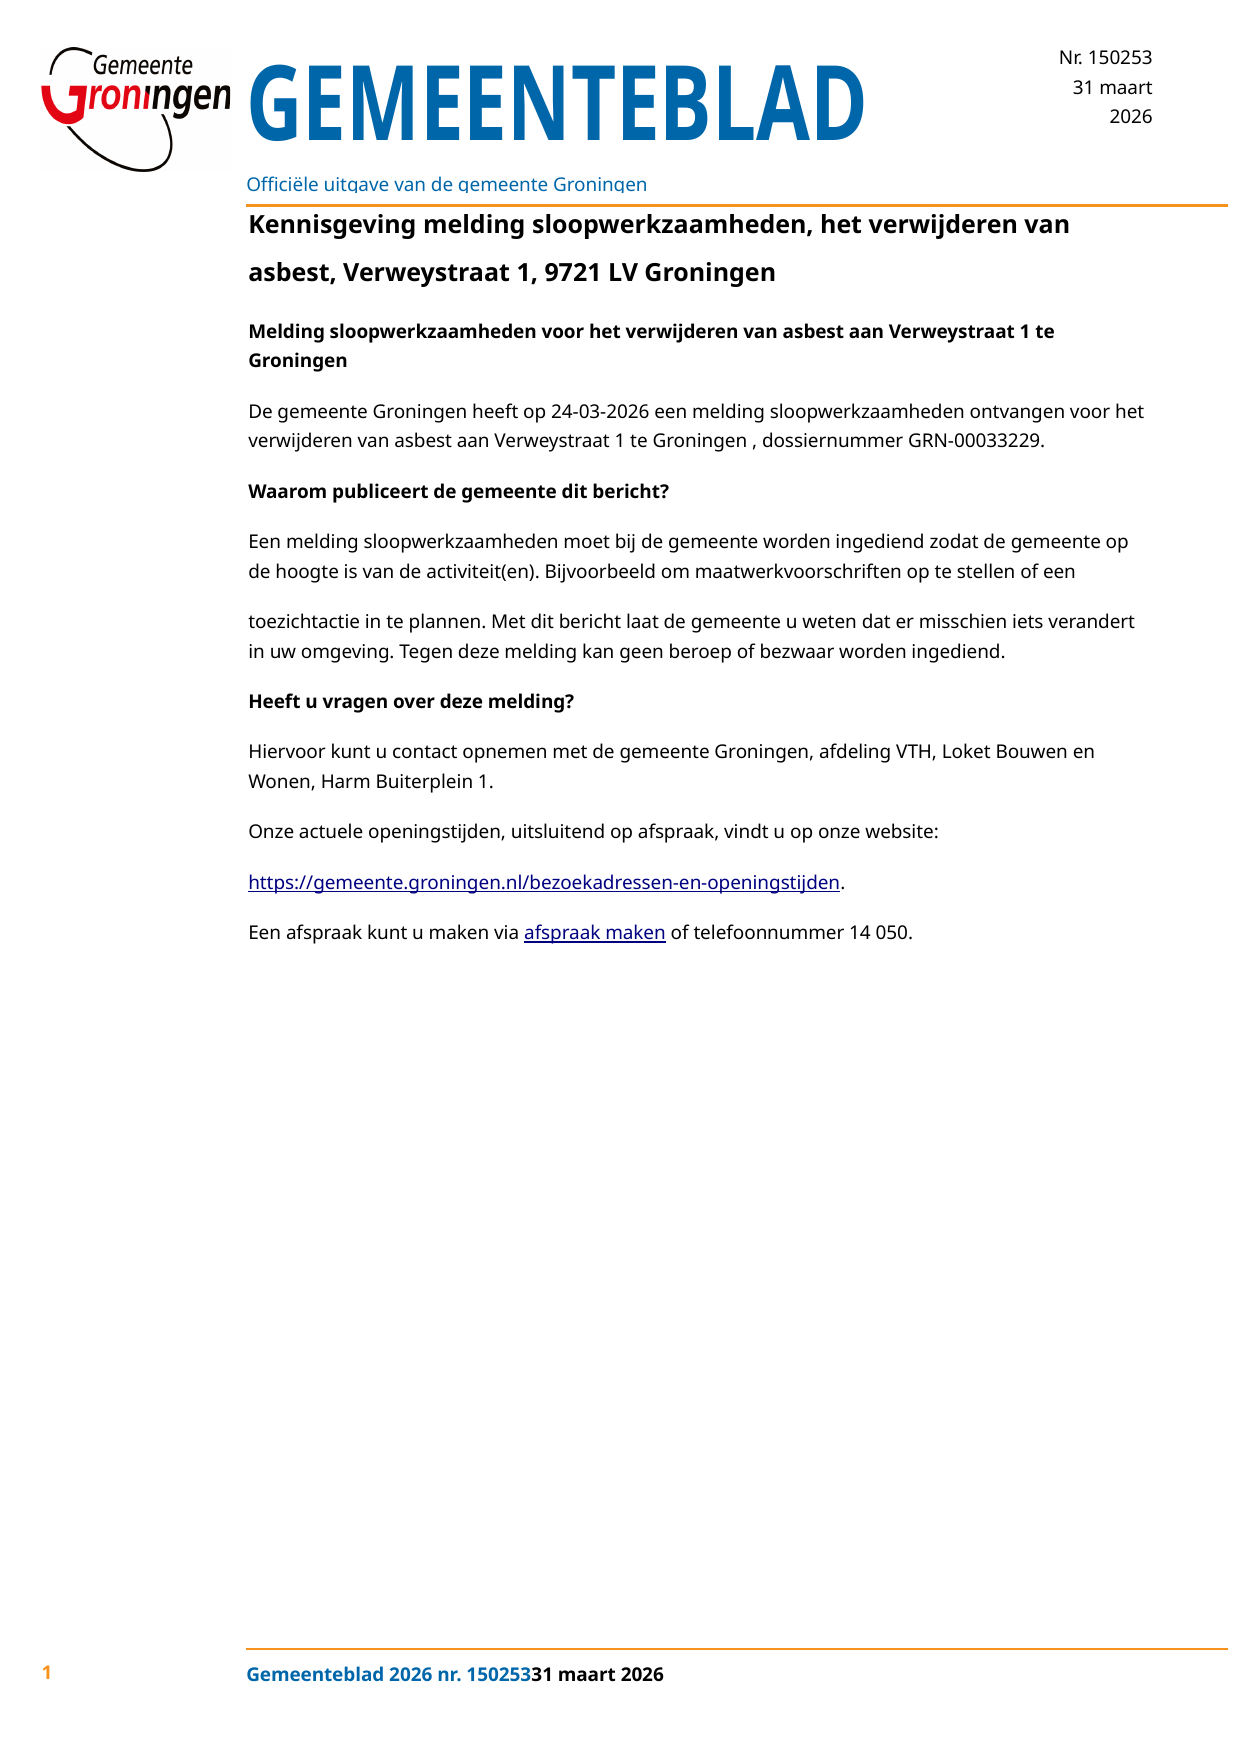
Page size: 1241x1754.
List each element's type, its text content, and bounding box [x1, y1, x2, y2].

text https://gemeente.groningen.nl/bezoekadressen-en-openingstijden. [248, 869, 1152, 895]
text Melding sloopwerkzaamheden voor het verwijderen van asbest aan Verweystraat 1 te Groningen [248, 318, 1152, 373]
text Heeft u vragen over deze melding? [248, 688, 1152, 714]
text toezichtactie in te plannen. Met dit bericht laat de gemeente u weten dat er misschien iets verandert in uw omgeving. Tegen deze melding kan geen beroep of bezwaar worden ingediend. [248, 608, 1152, 664]
text Onze actuele openingstijden, uitsluitend op afspraak, vindt u op onze website: [248, 819, 1152, 844]
text Kennisgeving melding sloopwerkzaamheden, het verwijderen van asbest, Verweystraat 1, 9721 LV Groningen [248, 207, 1152, 288]
text Een melding sloopwerkzaamheden moet bij de gemeente worden ingediend zodat de gemeente op de hoogte is van de activiteit(en). Bijvoorbeeld om maatwerkvoorschriften op te stellen of een [248, 528, 1152, 584]
text Een afspraak kunt u maken via afspraak maken of telefoonnummer 14 050. [248, 919, 1152, 945]
text Hiervoor kunt u contact opnemen met de gemeente Groningen, afdeling VTH, Loket Bouwen en Wonen, Harm Buiterplein 1. [248, 739, 1152, 794]
text De gemeente Groningen heeft op 24-03-2026 een melding sloopwerkzaamheden ontvangen voor het verwijderen van asbest aan Verweystraat 1 te Groningen , dossiernummer GRN-00033229. [248, 398, 1152, 453]
text Waarom publiceert de gemeente dit bericht? [248, 478, 1152, 504]
picture [41, 47, 231, 172]
